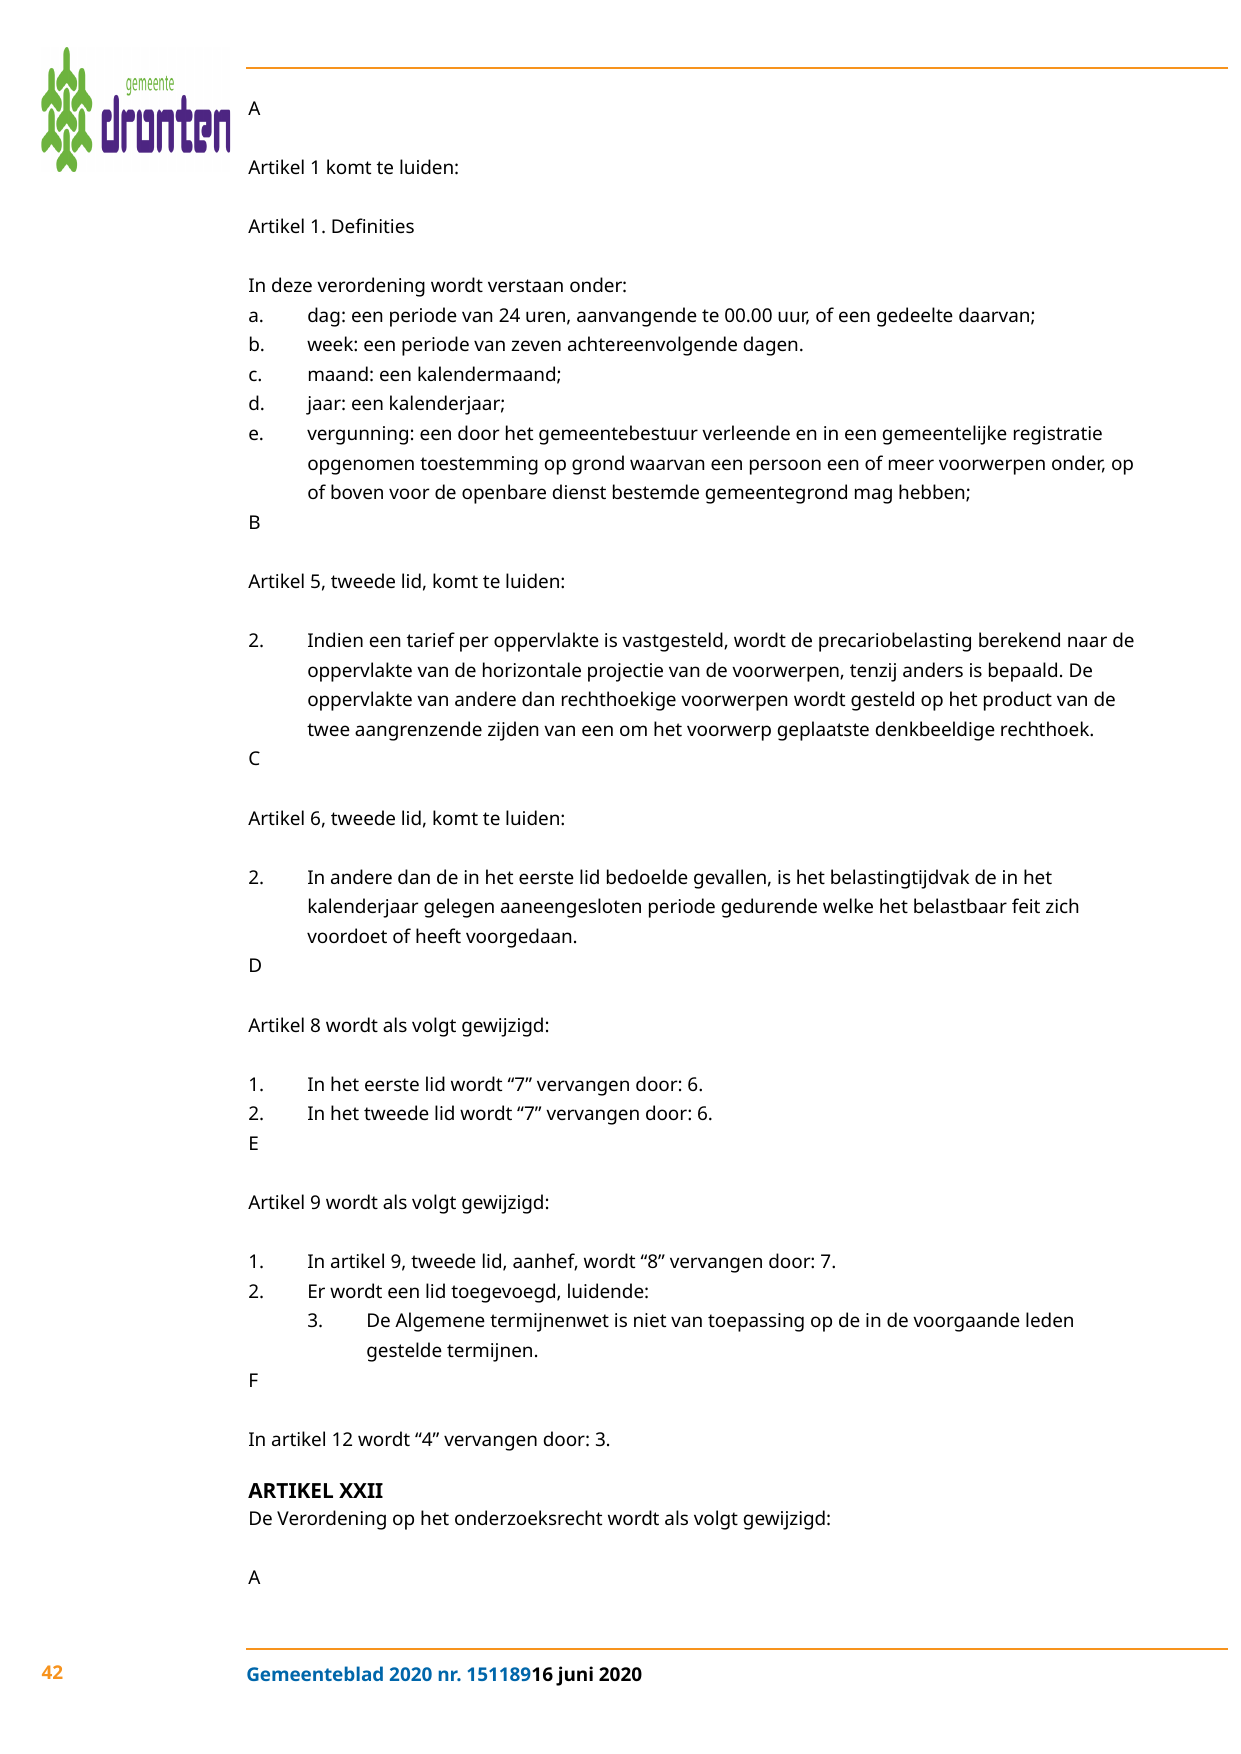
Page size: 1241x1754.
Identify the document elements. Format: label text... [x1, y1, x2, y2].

text B [248, 509, 1152, 535]
list In artikel 9, tweede lid, aanhef, wordt “8” vervangen door: 7. [248, 1248, 1152, 1274]
text E [248, 1130, 1152, 1156]
text F [248, 1367, 1152, 1393]
list Er wordt een lid toegevoegd, luidende: [248, 1278, 1152, 1304]
text C [248, 746, 1152, 771]
text Artikel 6, tweede lid, komt te luiden: [248, 805, 1152, 831]
text Artikel 1. Definities [248, 213, 1152, 239]
list In het eerste lid wordt “7” vervangen door: 6. [248, 1071, 1152, 1097]
list maand: een kalendermaand; [248, 361, 1152, 387]
text D [248, 953, 1152, 978]
text De Verordening op het onderzoeksrecht wordt als volgt gewijzigd: [248, 1505, 1152, 1531]
text Artikel 1 komt te luiden: [248, 154, 1152, 180]
list Indien een tarief per oppervlakte is vastgesteld, wordt de precariobelasting berekend naar de oppervlakte van de horizontale projectie van de voorwerpen, tenzij anders is bepaald. De oppervlakte van andere dan rechthoekige voorwerpen wordt gesteld op het product van de twee aangrenzende zijden van een om het voorwerp geplaatste denkbeeldige rechthoek. [248, 627, 1152, 742]
text ARTIKEL XXII [248, 1476, 1152, 1505]
list In andere dan de in het eerste lid bedoelde gevallen, is het belastingtijdvak de in het kalenderjaar gelegen aaneengesloten periode gedurende welke het belastbaar feit zich voordoet of heeft voorgedaan. [248, 864, 1152, 949]
picture [41, 47, 231, 172]
text A [248, 1564, 1152, 1590]
text Artikel 9 wordt als volgt gewijzigd: [248, 1189, 1152, 1215]
text In deze verordening wordt verstaan onder: [248, 272, 1152, 298]
list vergunning: een door het gemeentebestuur verleende en in een gemeentelijke registratie opgenomen toestemming op grond waarvan een persoon een of meer voorwerpen onder, op of boven voor de openbare dienst bestemde gemeentegrond mag hebben; [248, 420, 1152, 505]
text A [248, 95, 1152, 121]
list dag: een periode van 24 uren, aanvangende te 00.00 uur, of een gedeelte daarvan; [248, 302, 1152, 328]
list week: een periode van zeven achtereenvolgende dagen. [248, 331, 1152, 357]
list De Algemene termijnenwet is niet van toepassing op de in de voorgaande leden gestelde termijnen. [307, 1308, 1152, 1363]
list jaar: een kalenderjaar; [248, 391, 1152, 416]
text Artikel 5, tweede lid, komt te luiden: [248, 568, 1152, 594]
list In het tweede lid wordt “7” vervangen door: 6. [248, 1101, 1152, 1126]
text In artikel 12 wordt “4” vervangen door: 3. [248, 1426, 1152, 1452]
text Artikel 8 wordt als volgt gewijzigd: [248, 1012, 1152, 1038]
